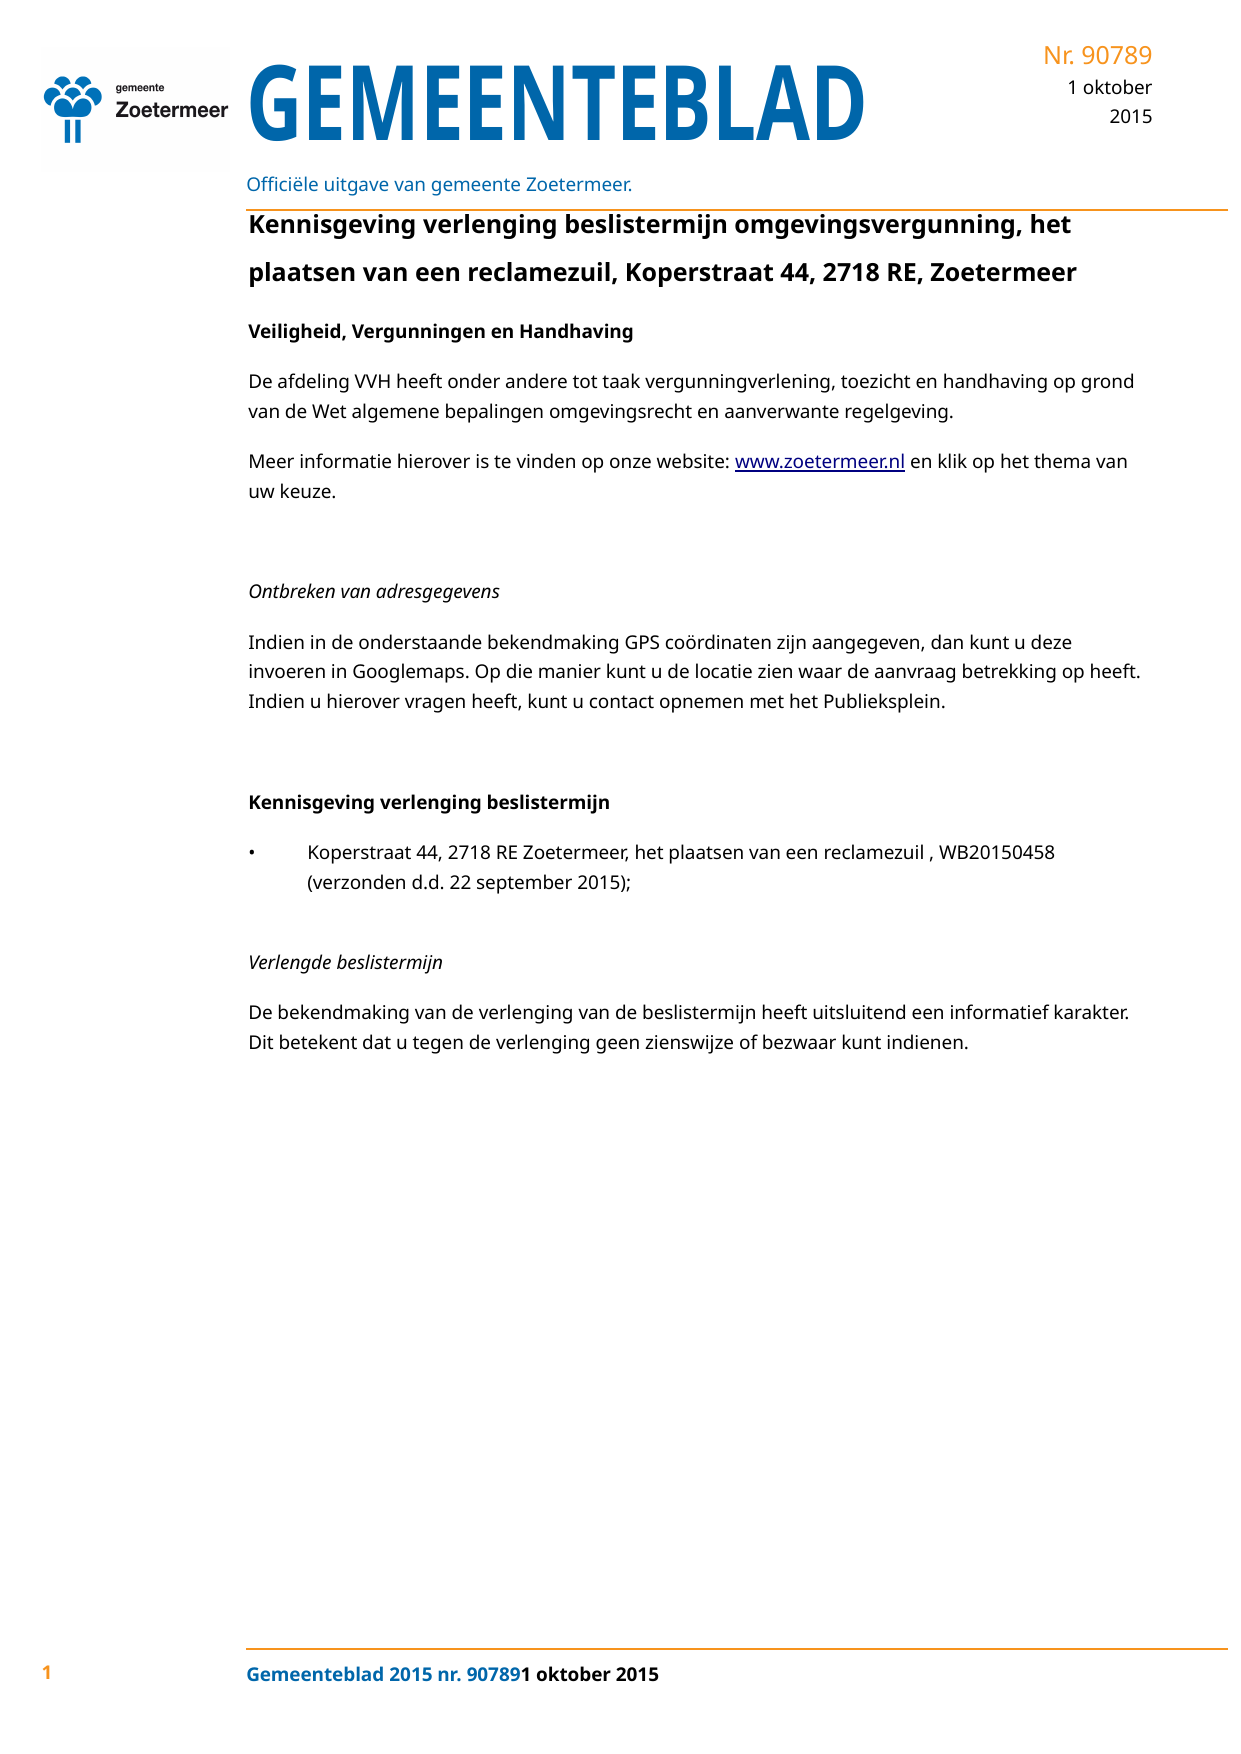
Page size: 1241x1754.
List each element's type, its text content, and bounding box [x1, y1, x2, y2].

list Koperstraat 44, 2718 RE Zoetermeer, het plaatsen van een reclamezuil , WB20150458 (verzonden d.d. 22 september 2015); [248, 839, 1152, 895]
text Kennisgeving verlenging beslistermijn [248, 789, 1152, 815]
text Indien in de onderstaande bekendmaking GPS coördinaten zijn aangegeven, dan kunt u deze invoeren in Googlemaps. Op die manier kunt u de locatie zien waar de aanvraag betrekking op heeft. Indien u hierover vragen heeft, kunt u contact opnemen met het Publieksplein. [248, 629, 1152, 714]
text Verlengde beslistermijn [248, 949, 1152, 975]
text Meer informatie hierover is te vinden op onze website: www.zoetermeer.nl en klik op het thema van uw keuze. [248, 448, 1152, 504]
text De bekendmaking van de verlenging van de beslistermijn heeft uitsluitend een informatief karakter. Dit betekent dat u tegen de verlenging geen zienswijze of bezwaar kunt indienen. [248, 999, 1152, 1055]
text Veiligheid, Vergunningen en Handhaving [248, 318, 1152, 344]
text Kennisgeving verlenging beslistermijn omgevingsvergunning, het plaatsen van een reclamezuil, Koperstraat 44, 2718 RE, Zoetermeer [248, 211, 1152, 288]
picture [41, 47, 231, 172]
text De afdeling VVH heeft onder andere tot taak vergunningverlening, toezicht en handhaving op grond van de Wet algemene bepalingen omgevingsrecht en aanverwante regelgeving. [248, 368, 1152, 424]
text Ontbreken van adresgegevens [248, 579, 1152, 604]
